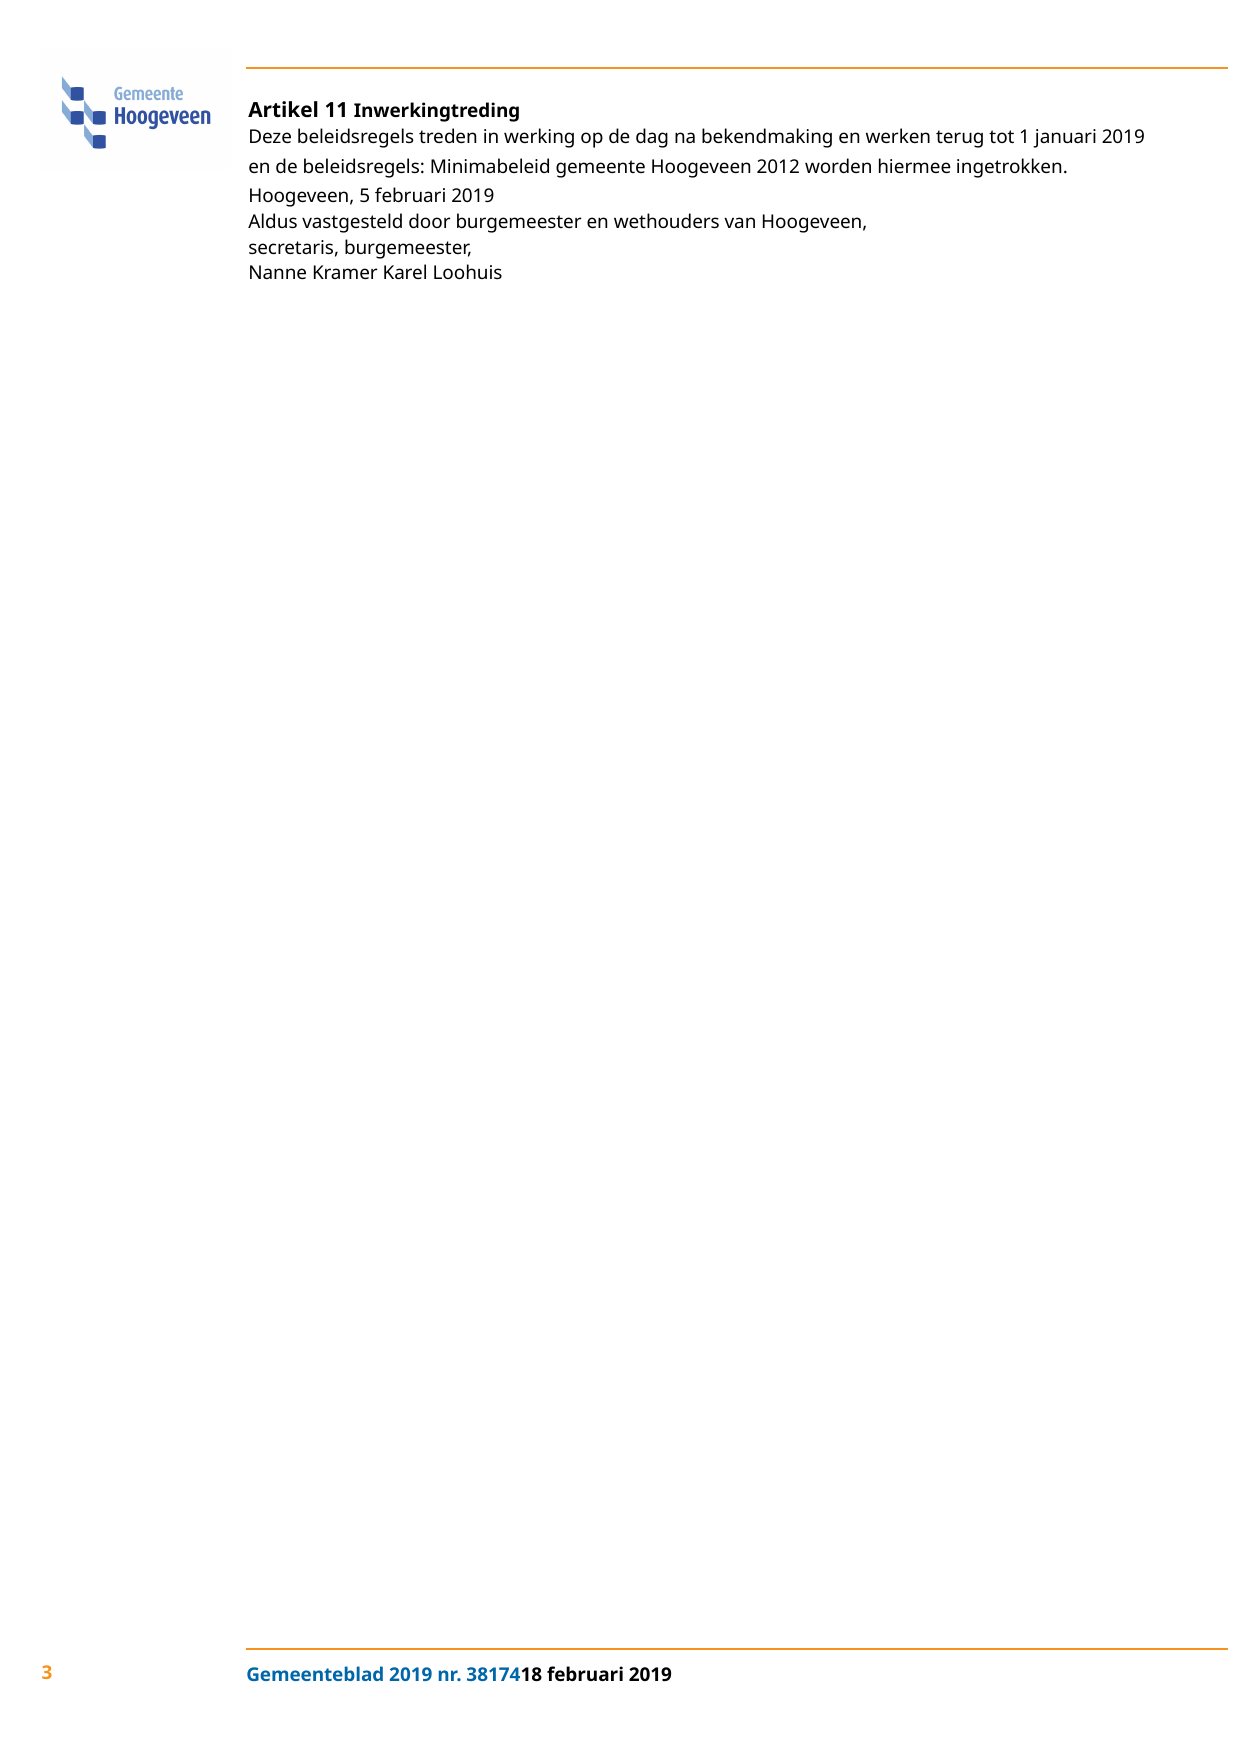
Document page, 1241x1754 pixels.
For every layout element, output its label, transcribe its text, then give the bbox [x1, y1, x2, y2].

picture [41, 47, 231, 172]
text Aldus vastgesteld door burgemeester en wethouders van Hoogeveen, [248, 208, 1152, 234]
text Deze beleidsregels treden in werking op de dag na bekendmaking en werken terug tot 1 januari 2019 en de beleidsregels: Minimabeleid gemeente Hoogeveen 2012 worden hiermee ingetrokken. [248, 123, 1152, 178]
text Nanne Kramer Karel Loohuis [248, 259, 1152, 285]
text Artikel 11 Inwerkingtreding [248, 95, 1152, 123]
text secretaris, burgemeester, [248, 234, 1152, 259]
text Hoogeveen, 5 februari 2019 [248, 182, 1152, 208]
